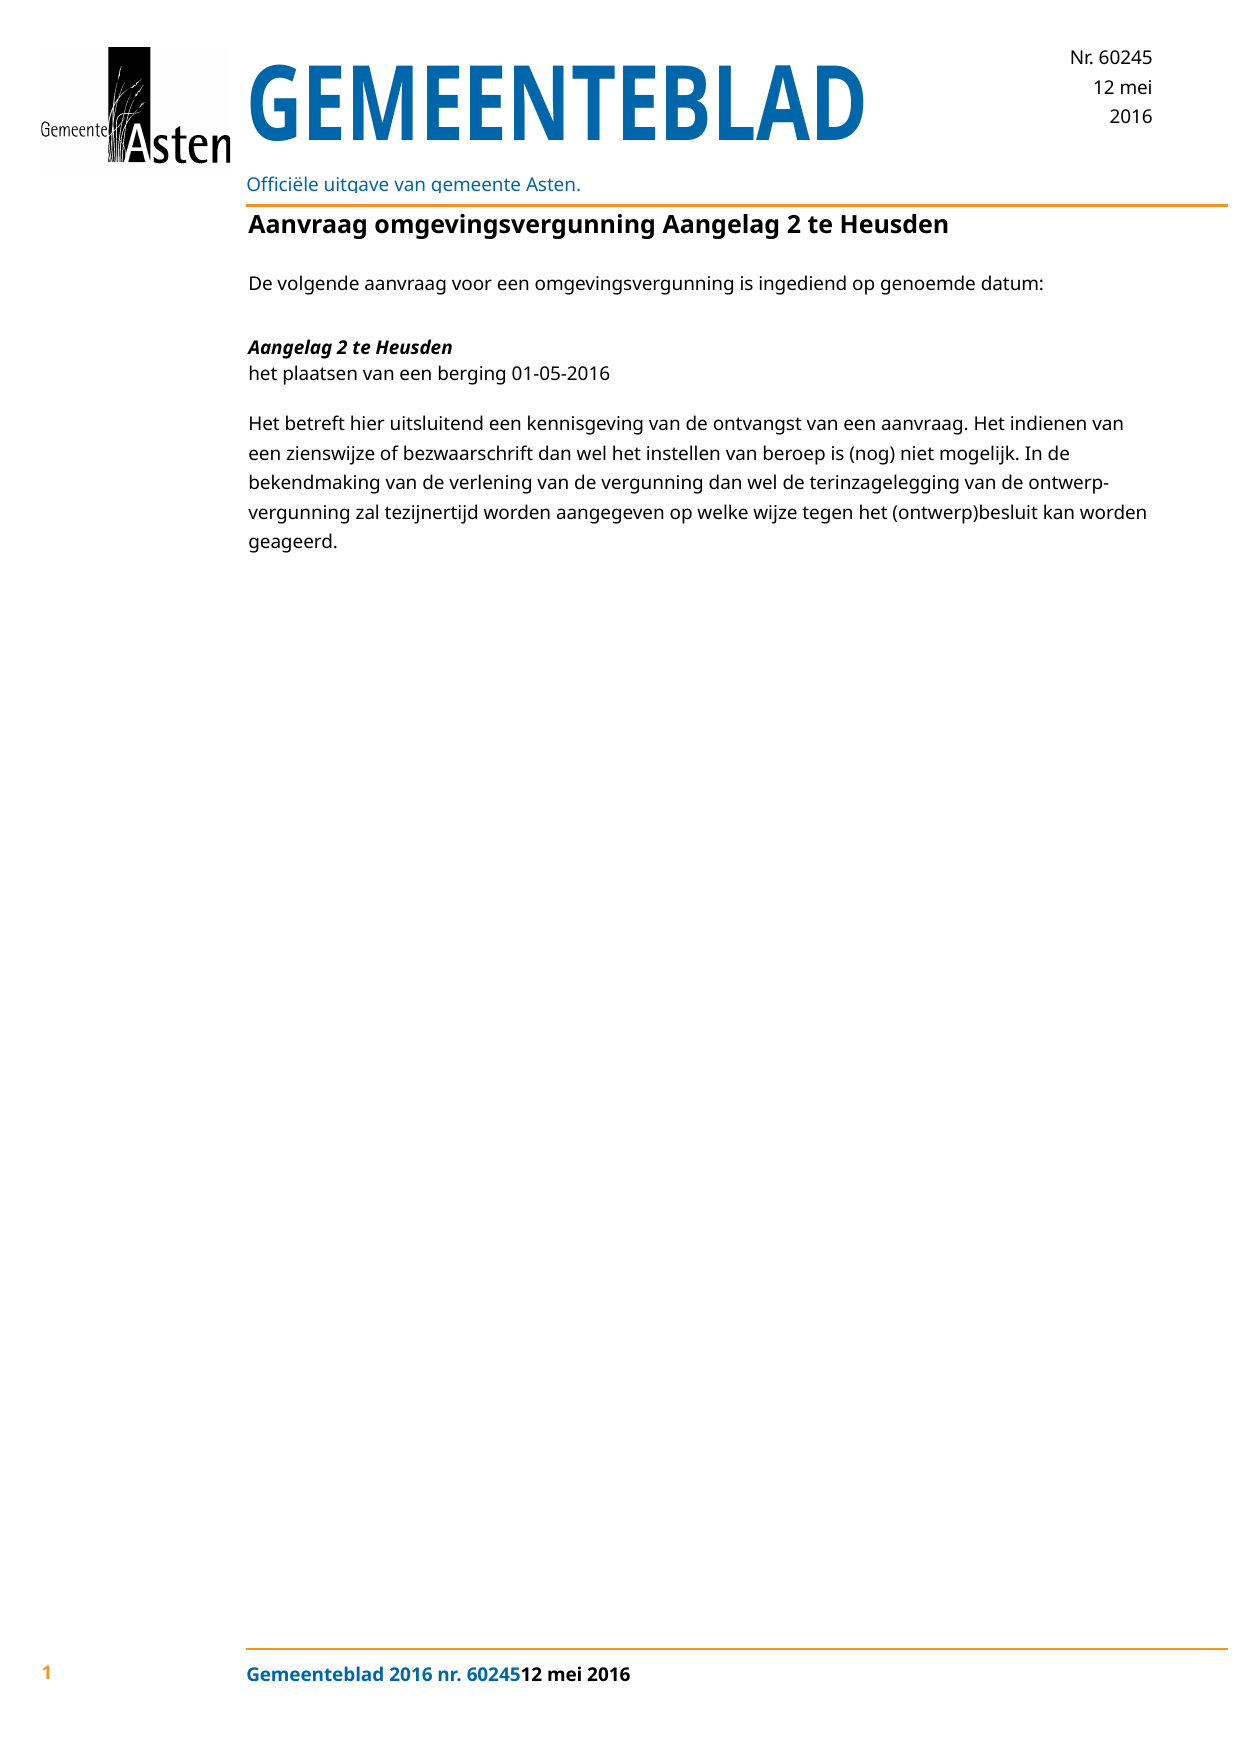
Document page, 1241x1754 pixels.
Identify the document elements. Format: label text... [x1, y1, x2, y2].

text De volgende aanvraag voor een omgevingsvergunning is ingediend op genoemde datum: [248, 270, 1152, 296]
text Het betreft hier uitsluitend een kennisgeving van de ontvangst van een aanvraag. Het indienen van een zienswijze of bezwaarschrift dan wel het instellen van beroep is (nog) niet mogelijk. In de bekendmaking van de verlening van de vergunning dan wel de terinzagelegging van de ontwerp-vergunning zal tezijnertijd worden aangegeven op welke wijze tegen het (ontwerp)besluit kan worden geageerd. [248, 410, 1152, 554]
picture [41, 47, 231, 172]
text Aangelag 2 te Heusden [248, 334, 1152, 360]
text Aanvraag omgevingsvergunning Aangelag 2 te Heusden [248, 207, 1152, 241]
text het plaatsen van een berging 01-05-2016 [248, 360, 1152, 386]
